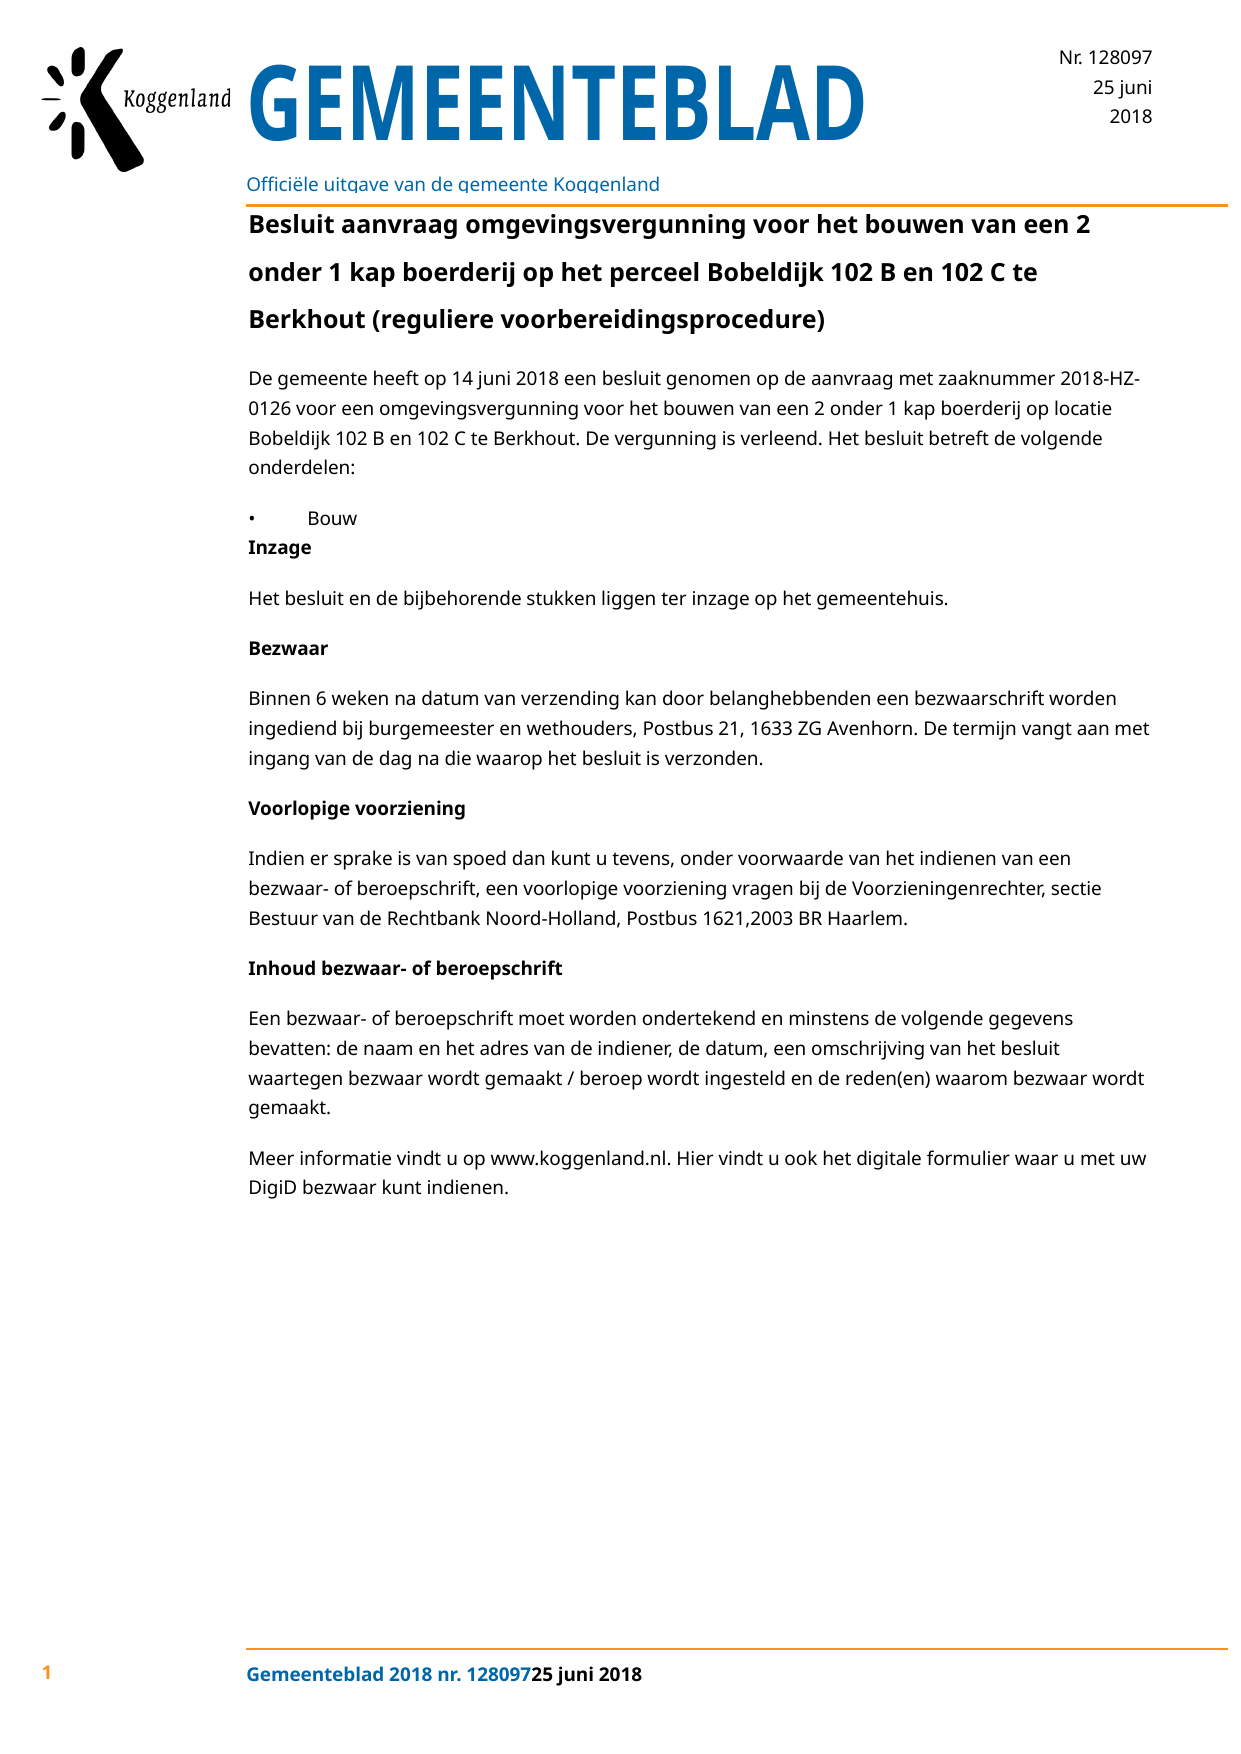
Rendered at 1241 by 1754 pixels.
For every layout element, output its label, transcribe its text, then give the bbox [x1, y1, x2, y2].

text De gemeente heeft op 14 juni 2018 een besluit genomen op de aanvraag met zaaknummer 2018-HZ-0126 voor een omgevingsvergunning voor het bouwen van een 2 onder 1 kap boerderij op locatie Bobeldijk 102 B en 102 C te Berkhout. De vergunning is verleend. Het besluit betreft de volgende onderdelen: [248, 366, 1152, 480]
text Inzage [248, 534, 1152, 560]
text Inhoud bezwaar- of beroepschrift [248, 955, 1152, 981]
text Meer informatie vindt u op www.koggenland.nl. Hier vindt u ook het digitale formulier waar u met uw DigiD bezwaar kunt indienen. [248, 1145, 1152, 1200]
text Besluit aanvraag omgevingsvergunning voor het bouwen van een 2 onder 1 kap boerderij op het perceel Bobeldijk 102 B en 102 C te Berkhout (reguliere voorbereidingsprocedure) [248, 207, 1152, 336]
text Bezwaar [248, 635, 1152, 661]
picture [41, 47, 231, 172]
text Indien er sprake is van spoed dan kunt u tevens, onder voorwaarde van het indienen van een bezwaar- of beroepschrift, een voorlopige voorziening vragen bij de Voorzieningenrechter, sectie Bestuur van de Rechtbank Noord-Holland, Postbus 1621,2003 BR Haarlem. [248, 846, 1152, 930]
text Binnen 6 weken na datum van verzending kan door belanghebbenden een bezwaarschrift worden ingediend bij burgemeester en wethouders, Postbus 21, 1633 ZG Avenhorn. De termijn vangt aan met ingang van de dag na die waarop het besluit is verzonden. [248, 686, 1152, 770]
text Een bezwaar- of beroepschrift moet worden ondertekend en minstens de volgende gegevens bevatten: de naam en het adres van de indiener, de datum, een omschrijving van het besluit waartegen bezwaar wordt gemaakt / beroep wordt ingesteld en de reden(en) waarom bezwaar wordt gemaakt. [248, 1006, 1152, 1120]
list Bouw [248, 505, 1152, 530]
text Het besluit en de bijbehorende stukken liggen ter inzage op het gemeentehuis. [248, 585, 1152, 610]
text Voorlopige voorziening [248, 795, 1152, 821]
